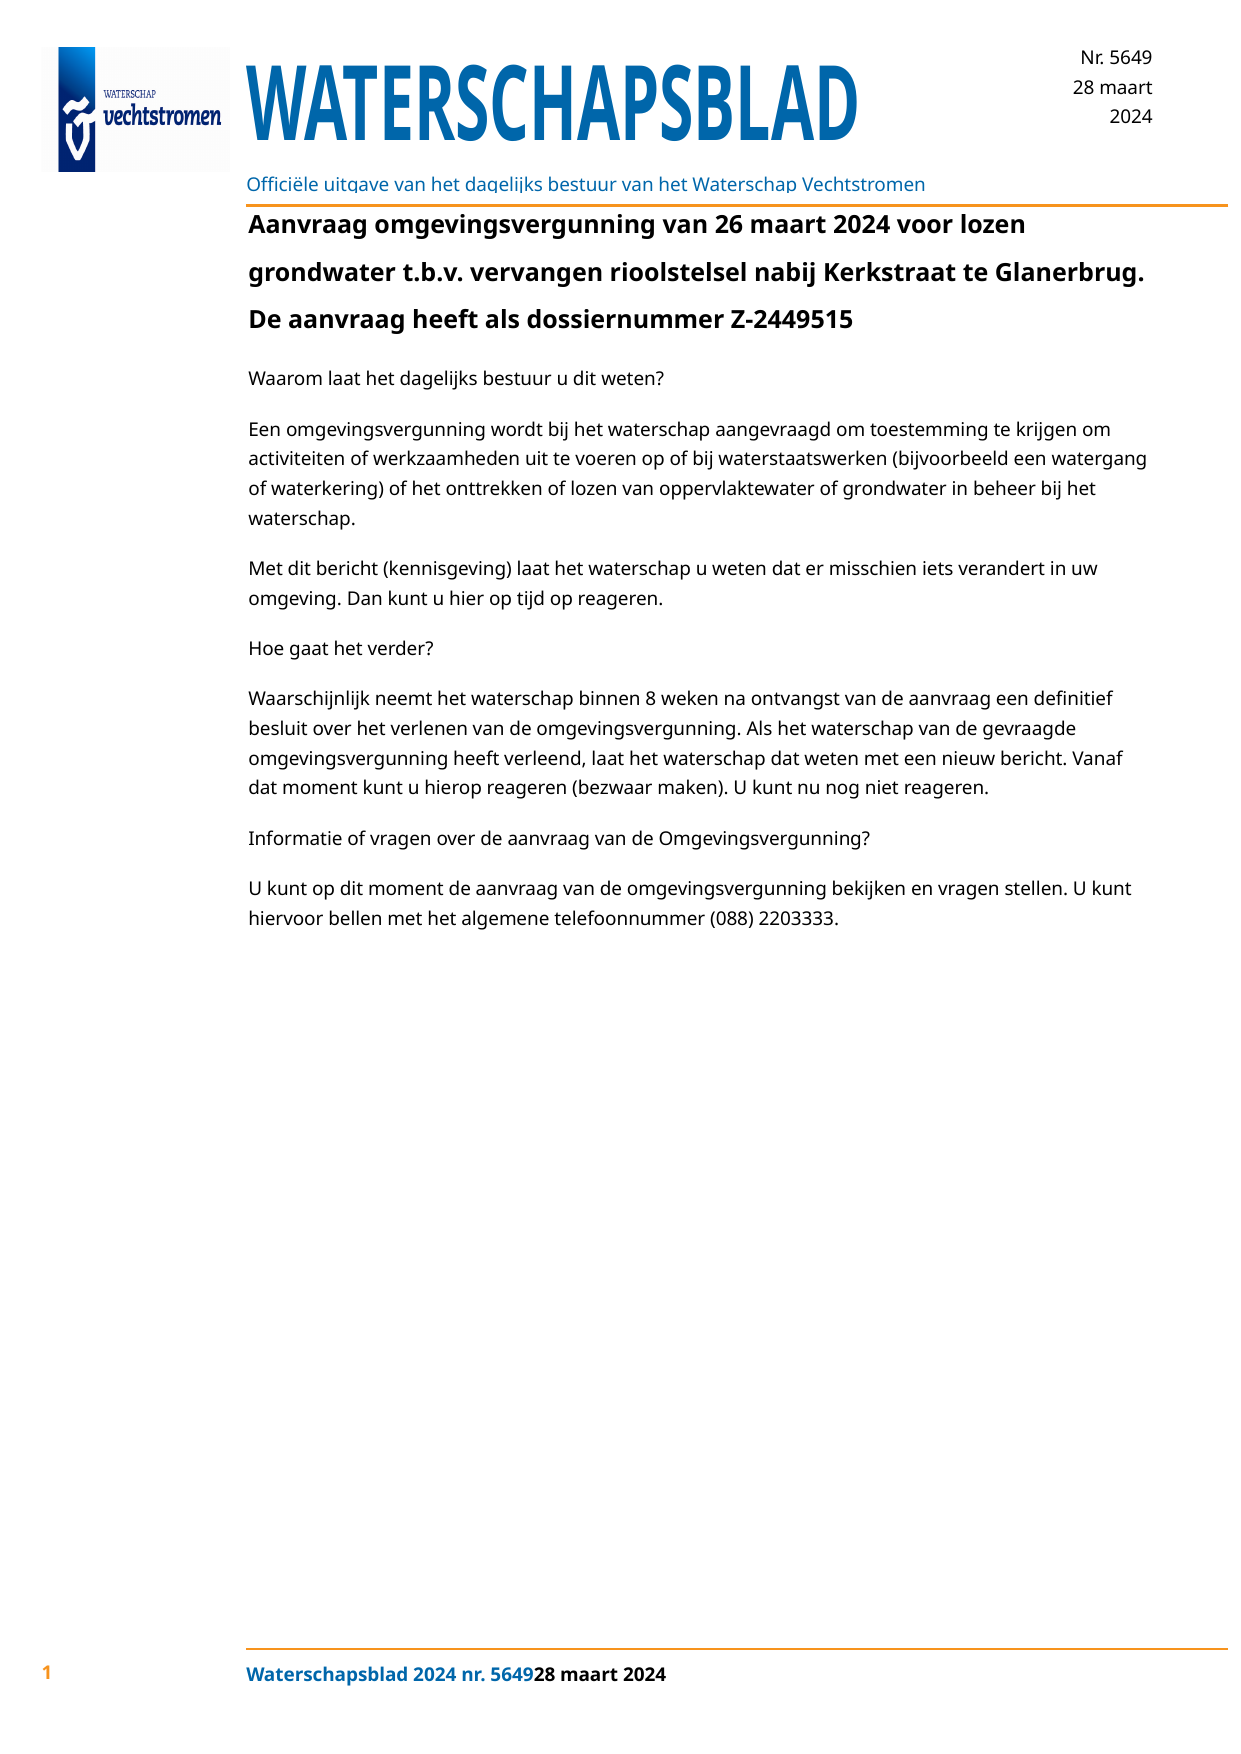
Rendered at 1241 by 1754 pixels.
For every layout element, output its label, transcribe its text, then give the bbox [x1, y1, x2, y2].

text Waarschijnlijk neemt het waterschap binnen 8 weken na ontvangst van de aanvraag een definitief besluit over het verlenen van de omgevingsvergunning. Als het waterschap van de gevraagde omgevingsvergunning heeft verleend, laat het waterschap dat weten met een nieuw bericht. Vanaf dat moment kunt u hierop reageren (bezwaar maken). U kunt nu nog niet reageren. [248, 686, 1152, 800]
text Met dit bericht (kennisgeving) laat het waterschap u weten dat er misschien iets verandert in uw omgeving. Dan kunt u hier op tijd op reageren. [248, 555, 1152, 610]
text Informatie of vragen over de aanvraag van de Omgevingsvergunning? [248, 825, 1152, 850]
picture [41, 47, 231, 172]
text Een omgevingsvergunning wordt bij het waterschap aangevraagd om toestemming te krijgen om activiteiten of werkzaamheden uit te voeren op of bij waterstaatswerken (bijvoorbeeld een watergang of waterkering) of het onttrekken of lozen van oppervlaktewater of grondwater in beheer bij het waterschap. [248, 416, 1152, 530]
text U kunt op dit moment de aanvraag van de omgevingsvergunning bekijken en vragen stellen. U kunt hiervoor bellen met het algemene telefoonnummer (088) 2203333. [248, 875, 1152, 930]
text Hoe gaat het verder? [248, 635, 1152, 661]
text Waarom laat het dagelijks bestuur u dit weten? [248, 366, 1152, 391]
text Aanvraag omgevingsvergunning van 26 maart 2024 voor lozen grondwater t.b.v. vervangen rioolstelsel nabij Kerkstraat te Glanerbrug. De aanvraag heeft als dossiernummer Z-2449515 [248, 207, 1152, 336]
